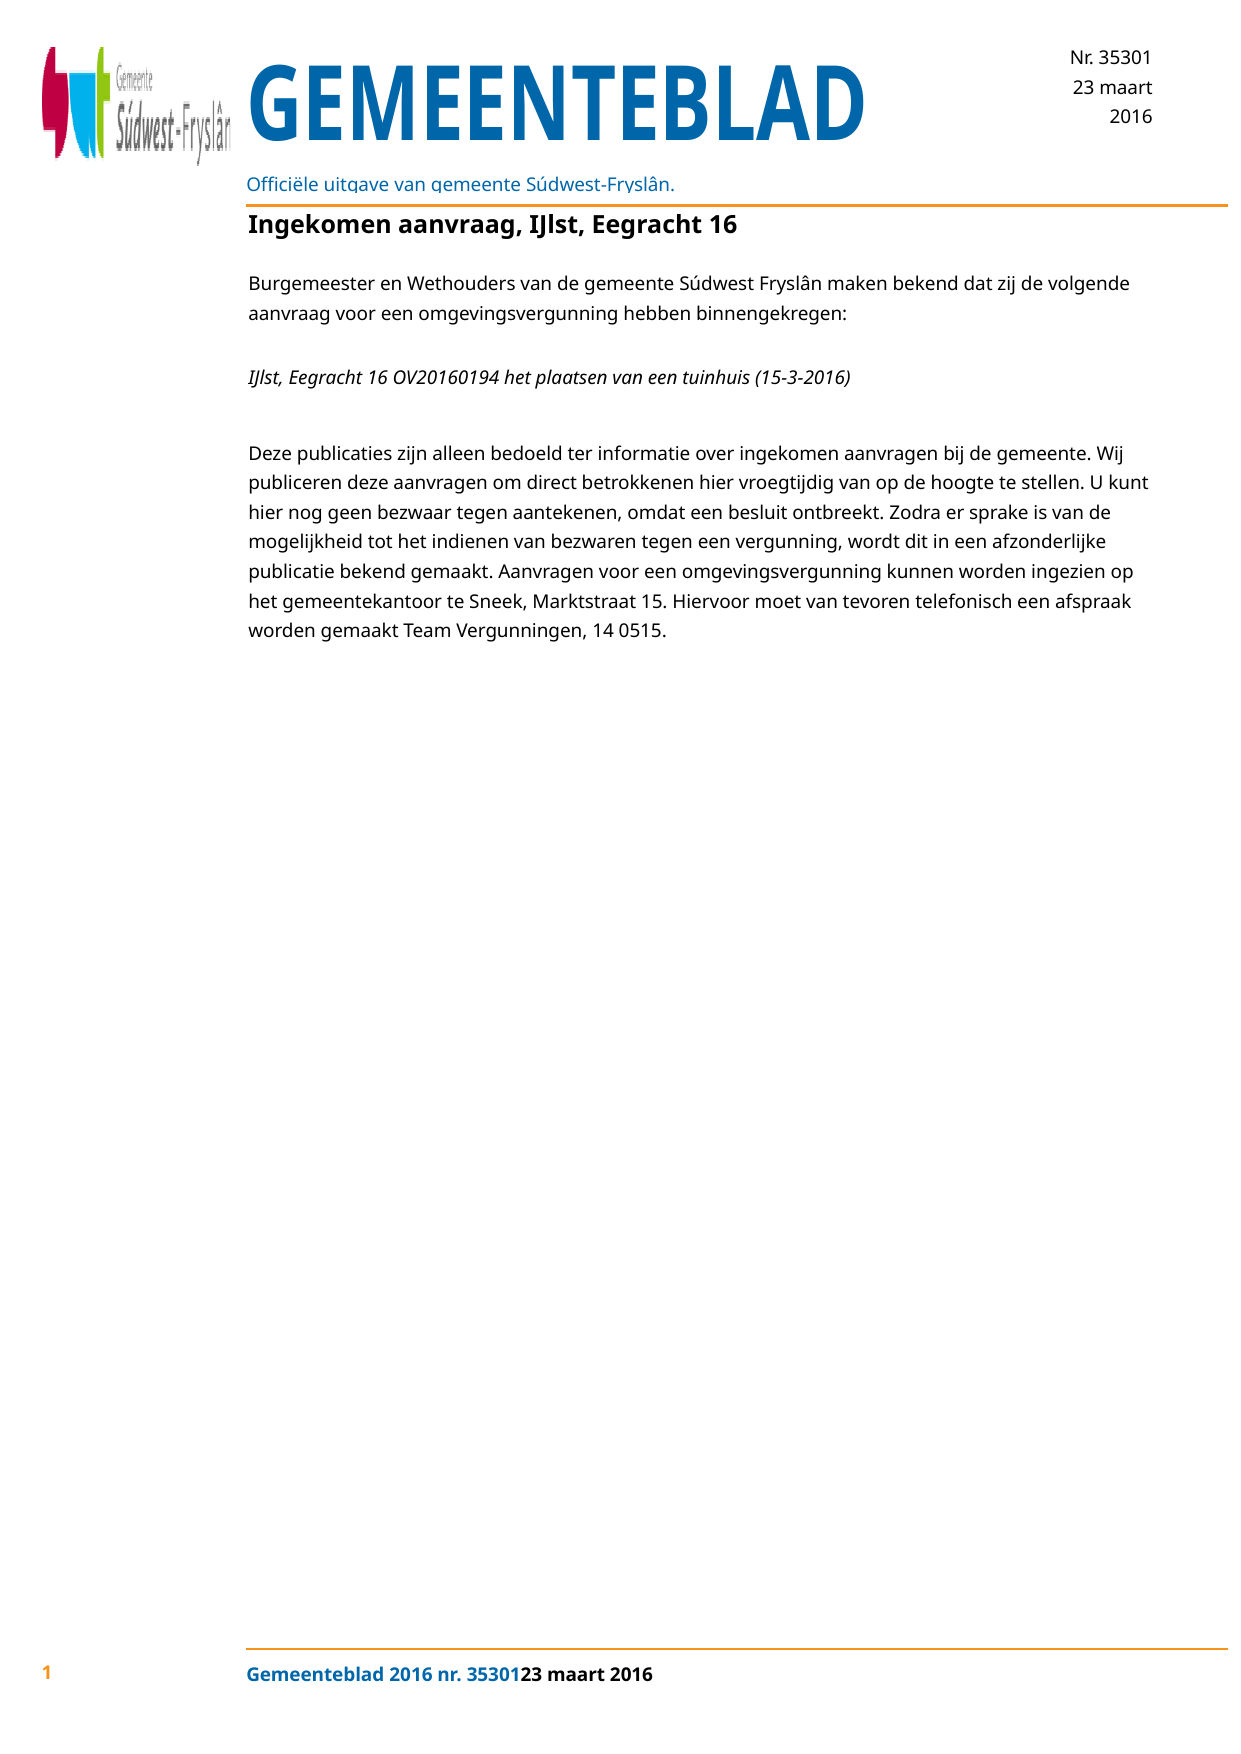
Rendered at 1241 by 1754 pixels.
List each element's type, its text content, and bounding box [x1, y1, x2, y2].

text IJlst, Eegracht 16 OV20160194 het plaatsen van een tuinhuis (15-3-2016) [248, 364, 1152, 389]
picture [41, 47, 231, 172]
text Ingekomen aanvraag, IJlst, Eegracht 16 [248, 207, 1152, 241]
text Burgemeester en Wethouders van de gemeente Súdwest Fryslân maken bekend dat zij de volgende aanvraag voor een omgevingsvergunning hebben binnengekregen: [248, 270, 1152, 326]
text Deze publicaties zijn alleen bedoeld ter informatie over ingekomen aanvragen bij de gemeente. Wij publiceren deze aanvragen om direct betrokkenen hier vroegtijdig van op de hoogte te stellen. U kunt hier nog geen bezwaar tegen aantekenen, omdat een besluit ontbreekt. Zodra er sprake is van de mogelijkheid tot het indienen van bezwaren tegen een vergunning, wordt dit in een afzonderlijke publicatie bekend gemaakt. Aanvragen voor een omgevingsvergunning kunnen worden ingezien op het gemeentekantoor te Sneek, Marktstraat 15. Hiervoor moet van tevoren telefonisch een afspraak worden gemaakt Team Vergunningen, 14 0515. [248, 440, 1152, 643]
